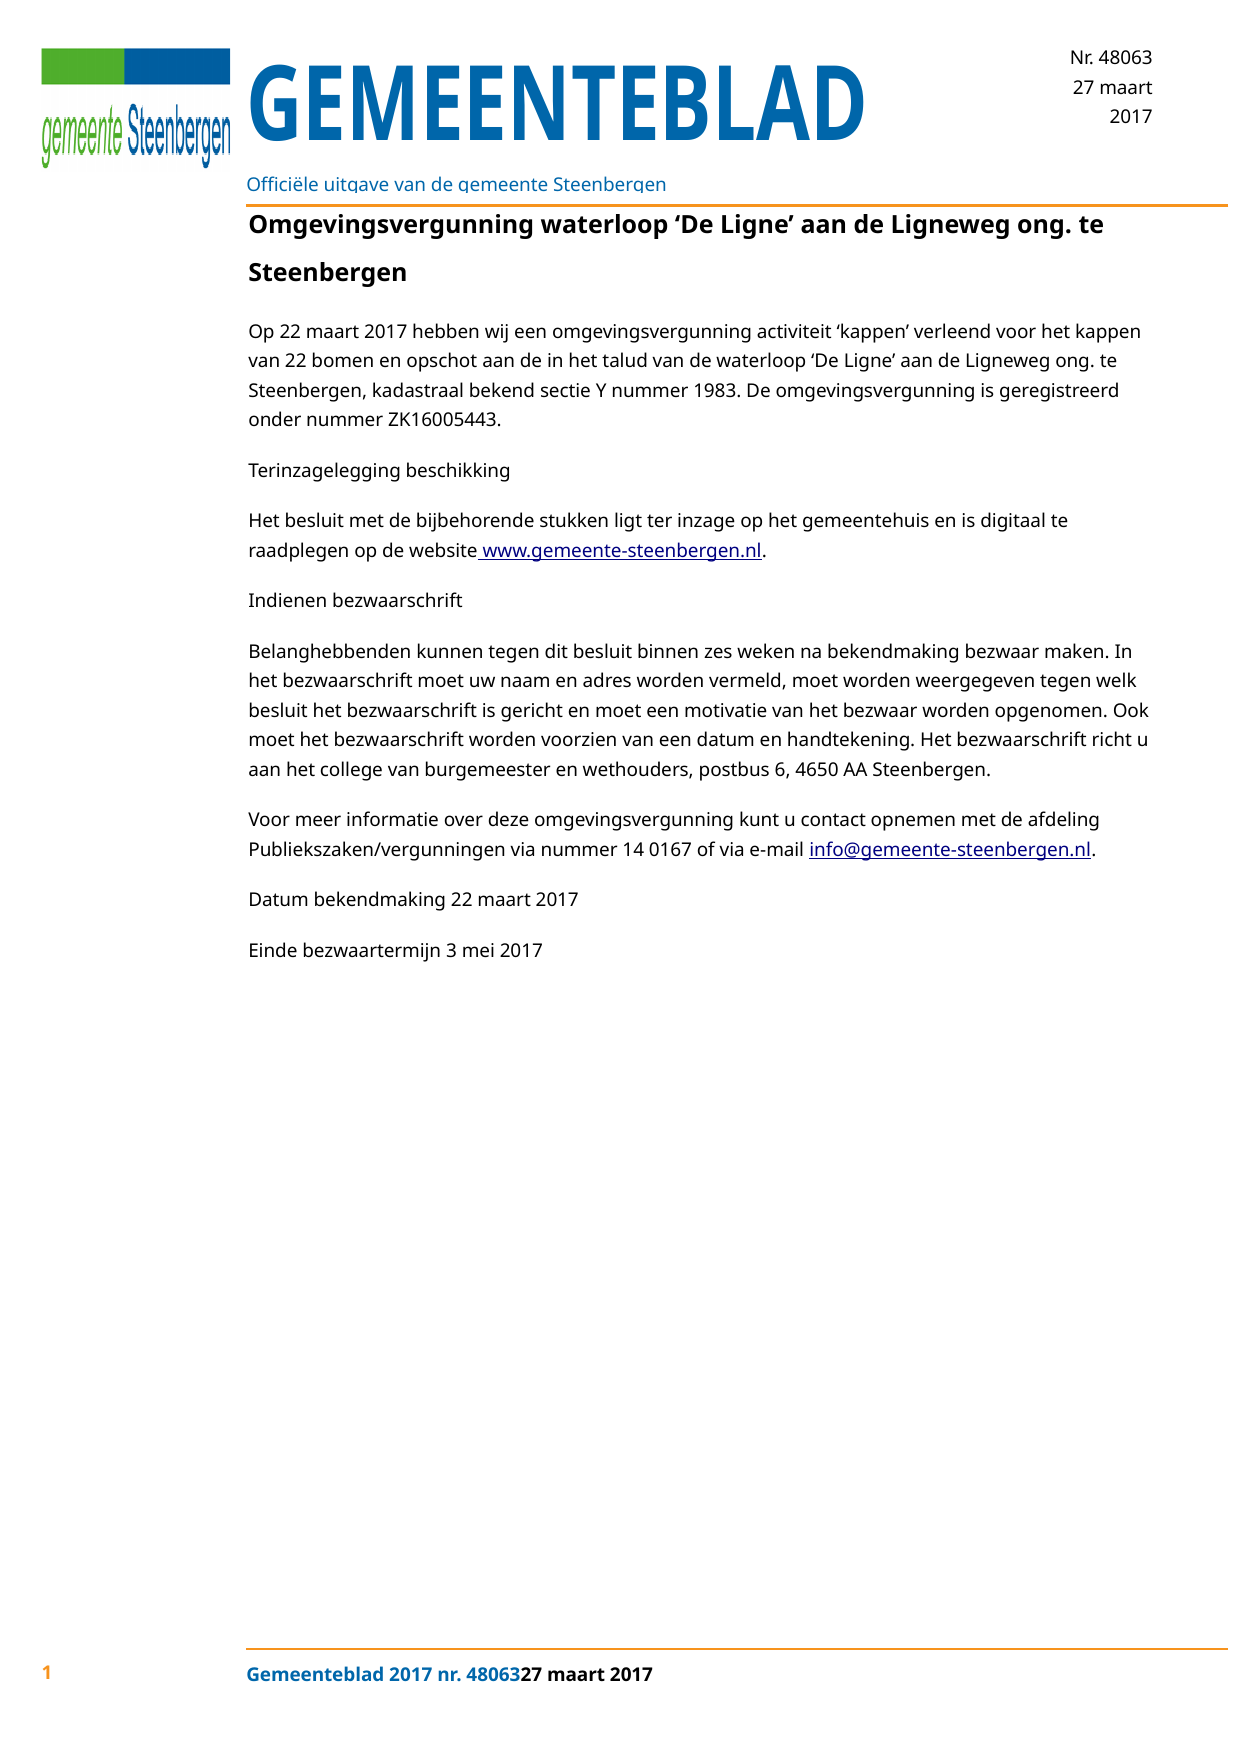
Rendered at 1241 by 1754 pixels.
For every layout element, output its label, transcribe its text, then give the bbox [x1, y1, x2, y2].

text Voor meer informatie over deze omgevingsvergunning kunt u contact opnemen met de afdeling Publiekszaken/vergunningen via nummer 14 0167 of via e-mail info@gemeente-steenbergen.nl. [248, 807, 1152, 862]
text Op 22 maart 2017 hebben wij een omgevingsvergunning activiteit ‘kappen’ verleend voor het kappen van 22 bomen en opschot aan de in het talud van de waterloop ‘De Ligne’ aan de Ligneweg ong. te Steenbergen, kadastraal bekend sectie Y nummer 1983. De omgevingsvergunning is geregistreerd onder nummer ZK16005443. [248, 318, 1152, 432]
picture [41, 47, 231, 172]
text Terinzagelegging beschikking [248, 457, 1152, 483]
text Einde bezwaartermijn 3 mei 2017 [248, 937, 1152, 963]
text Belanghebbenden kunnen tegen dit besluit binnen zes weken na bekendmaking bezwaar maken. In het bezwaarschrift moet uw naam en adres worden vermeld, moet worden weergegeven tegen welk besluit het bezwaarschrift is gericht en moet een motivatie van het bezwaar worden opgenomen. Ook moet het bezwaarschrift worden voorzien van een datum en handtekening. Het bezwaarschrift richt u aan het college van burgemeester en wethouders, postbus 6, 4650 AA Steenbergen. [248, 638, 1152, 782]
text Omgevingsvergunning waterloop ‘De Ligne’ aan de Ligneweg ong. te Steenbergen [248, 207, 1152, 288]
text Datum bekendmaking 22 maart 2017 [248, 887, 1152, 912]
text Het besluit met de bijbehorende stukken ligt ter inzage op het gemeentehuis en is digitaal te raadplegen op de website www.gemeente-steenbergen.nl. [248, 507, 1152, 563]
text Indienen bezwaarschrift [248, 587, 1152, 613]
